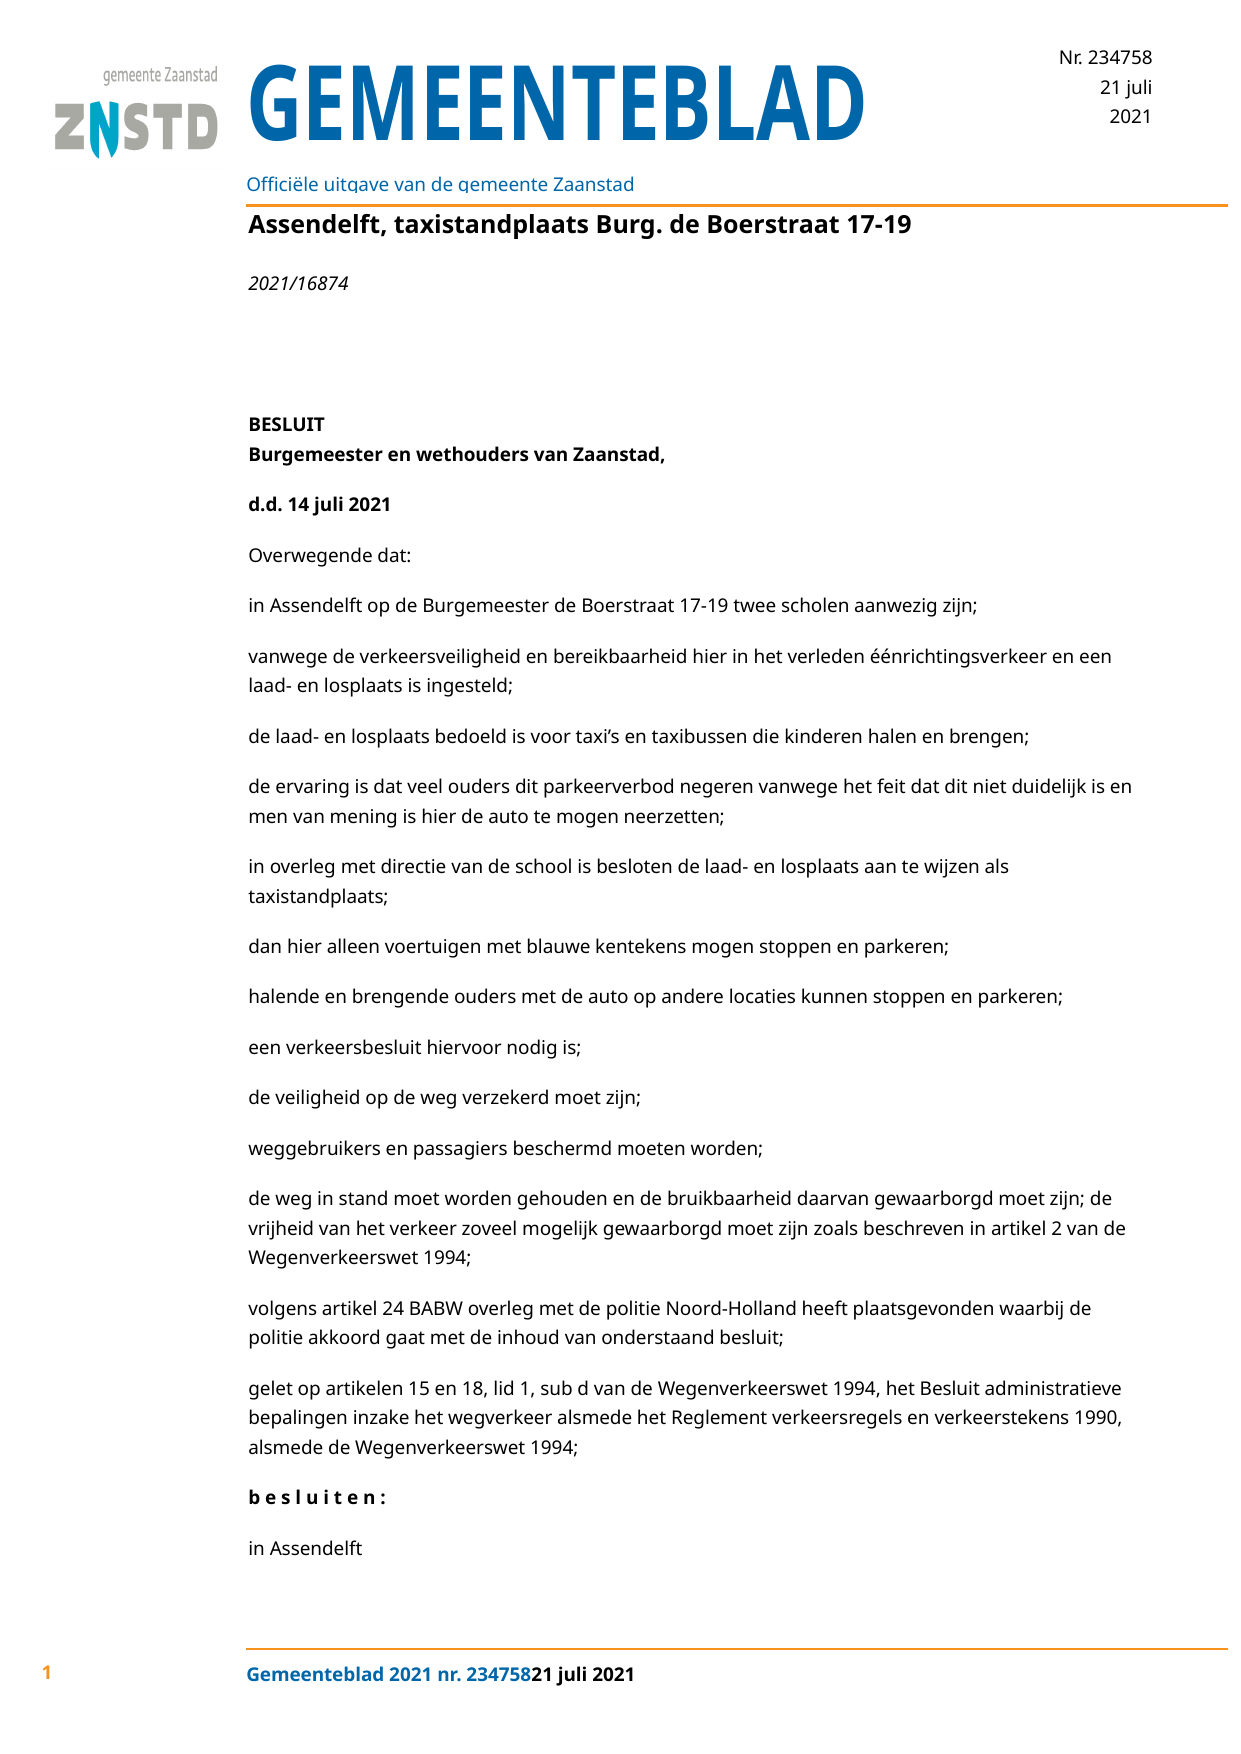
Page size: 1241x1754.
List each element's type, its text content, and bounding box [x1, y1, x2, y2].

text in Assendelft [248, 1535, 1152, 1561]
text Overwegende dat: [248, 542, 1152, 568]
text de weg in stand moet worden gehouden en de bruikbaarheid daarvan gewaarborgd moet zijn; de vrijheid van het verkeer zoveel mogelijk gewaarborgd moet zijn zoals beschreven in artikel 2 van de Wegenverkeerswet 1994; [248, 1185, 1152, 1270]
text in Assendelft op de Burgemeester de Boerstraat 17-19 twee scholen aanwezig zijn; [248, 592, 1152, 618]
text 2021/16874 [248, 270, 1152, 296]
text vanwege de verkeersveiligheid en bereikbaarheid hier in het verleden éénrichtingsverkeer en een laad- en losplaats is ingesteld; [248, 643, 1152, 698]
text Burgemeester en wethouders van Zaanstad, [248, 441, 1152, 467]
text de veiligheid op de weg verzekerd moet zijn; [248, 1084, 1152, 1110]
text in overleg met directie van de school is besloten de laad- en losplaats aan te wijzen als taxistandplaats; [248, 853, 1152, 909]
text d.d. 14 juli 2021 [248, 492, 1152, 517]
text b e s l u i t e n : [248, 1484, 1152, 1510]
text een verkeersbesluit hiervoor nodig is; [248, 1034, 1152, 1060]
text Assendelft, taxistandplaats Burg. de Boerstraat 17-19 [248, 207, 1152, 241]
text weggebruikers en passagiers beschermd moeten worden; [248, 1135, 1152, 1161]
text de ervaring is dat veel ouders dit parkeerverbod negeren vanwege het feit dat dit niet duidelijk is en men van mening is hier de auto te mogen neerzetten; [248, 773, 1152, 829]
text gelet op artikelen 15 en 18, lid 1, sub d van de Wegenverkeerswet 1994, het Besluit administratieve bepalingen inzake het wegverkeer alsmede het Reglement verkeersregels en verkeerstekens 1990, alsmede de Wegenverkeerswet 1994; [248, 1375, 1152, 1460]
text volgens artikel 24 BABW overleg met de politie Noord-Holland heeft plaatsgevonden waarbij de politie akkoord gaat met de inhoud van onderstaand besluit; [248, 1295, 1152, 1350]
text BESLUIT [248, 412, 1152, 437]
picture [41, 47, 231, 172]
text halende en brengende ouders met de auto op andere locaties kunnen stoppen en parkeren; [248, 984, 1152, 1009]
text de laad- en losplaats bedoeld is voor taxi’s en taxibussen die kinderen halen en brengen; [248, 723, 1152, 749]
text dan hier alleen voertuigen met blauwe kentekens mogen stoppen en parkeren; [248, 933, 1152, 959]
